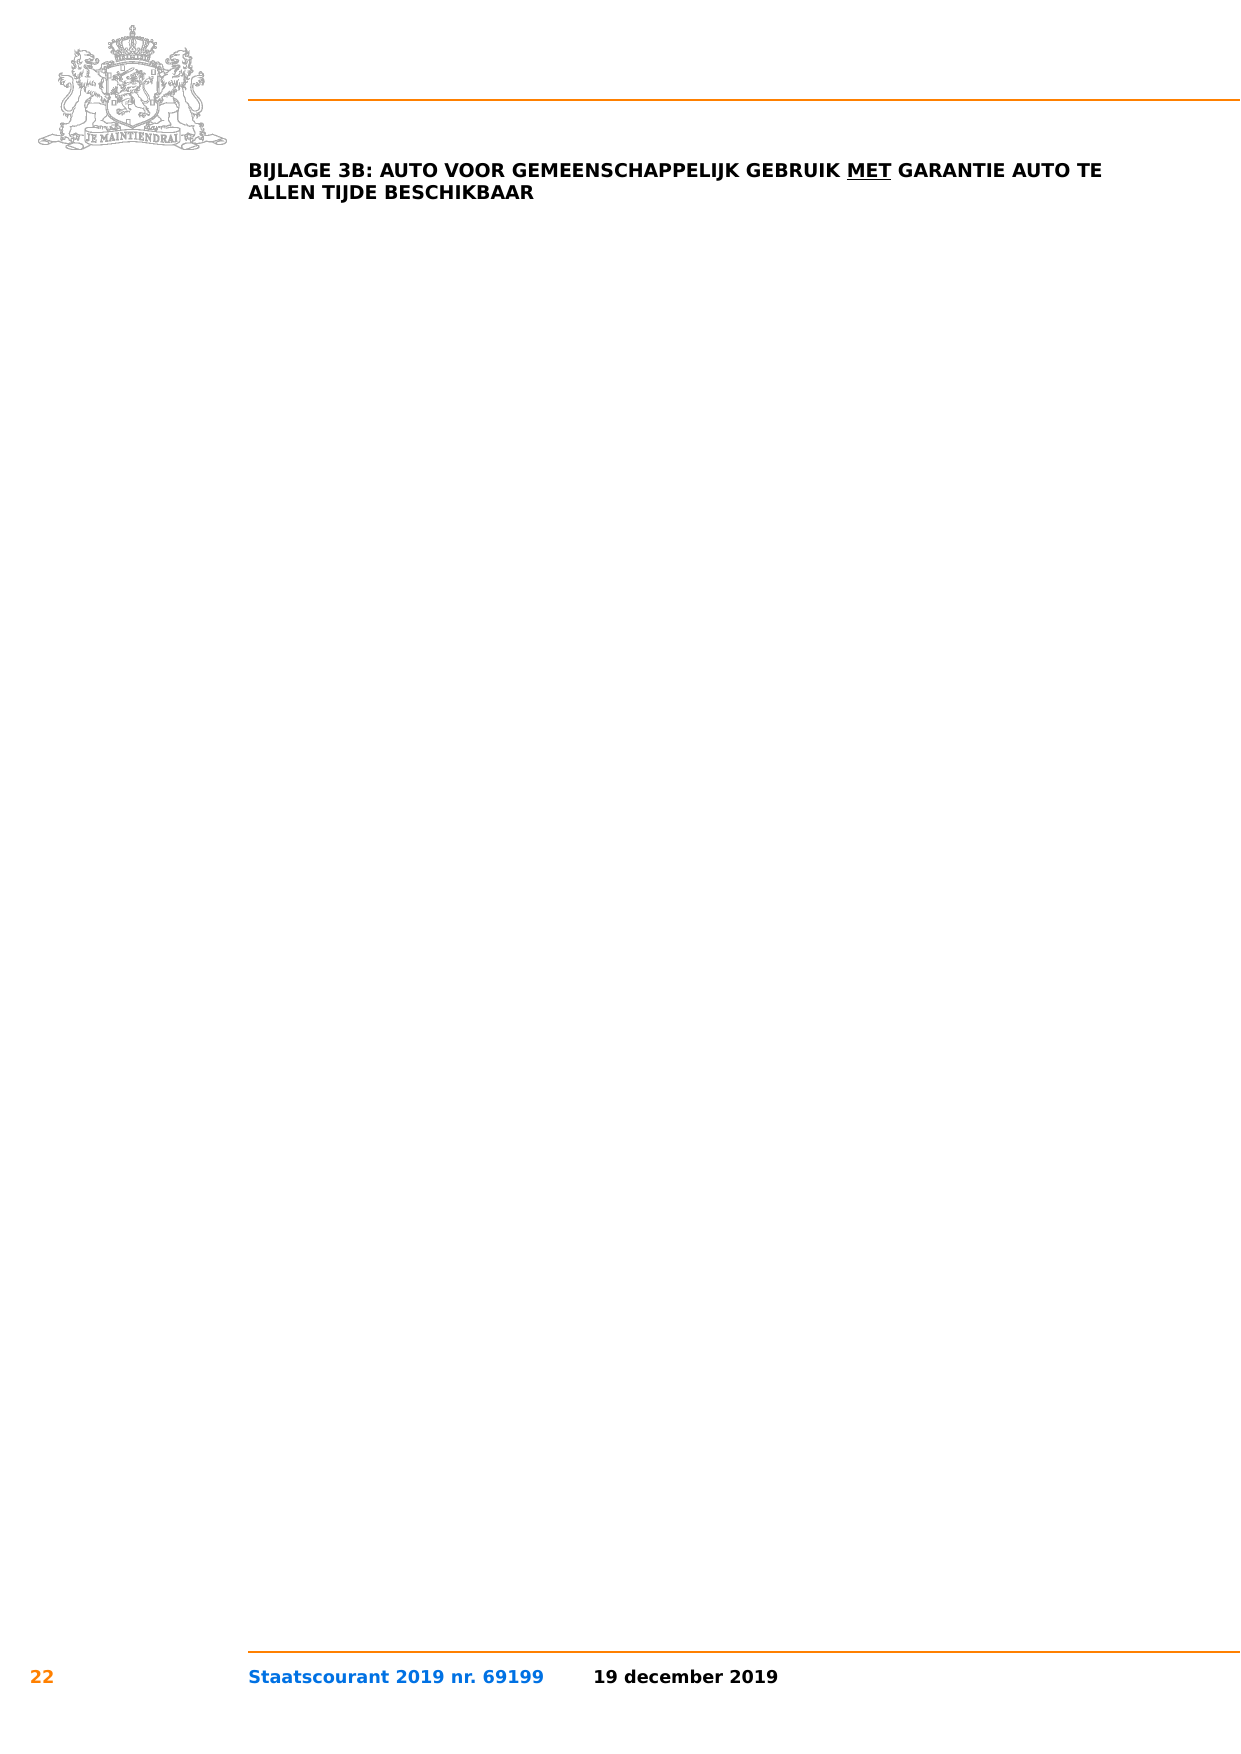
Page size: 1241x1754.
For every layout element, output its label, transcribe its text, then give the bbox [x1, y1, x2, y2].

subtitle BIJLAGE 3B: AUTO VOOR GEMEENSCHAPPELIJK GEBRUIK MET GARANTIE AUTO TE ALLEN TIJDE BESCHIKBAAR [248, 160, 1163, 204]
picture [38, 25, 227, 150]
